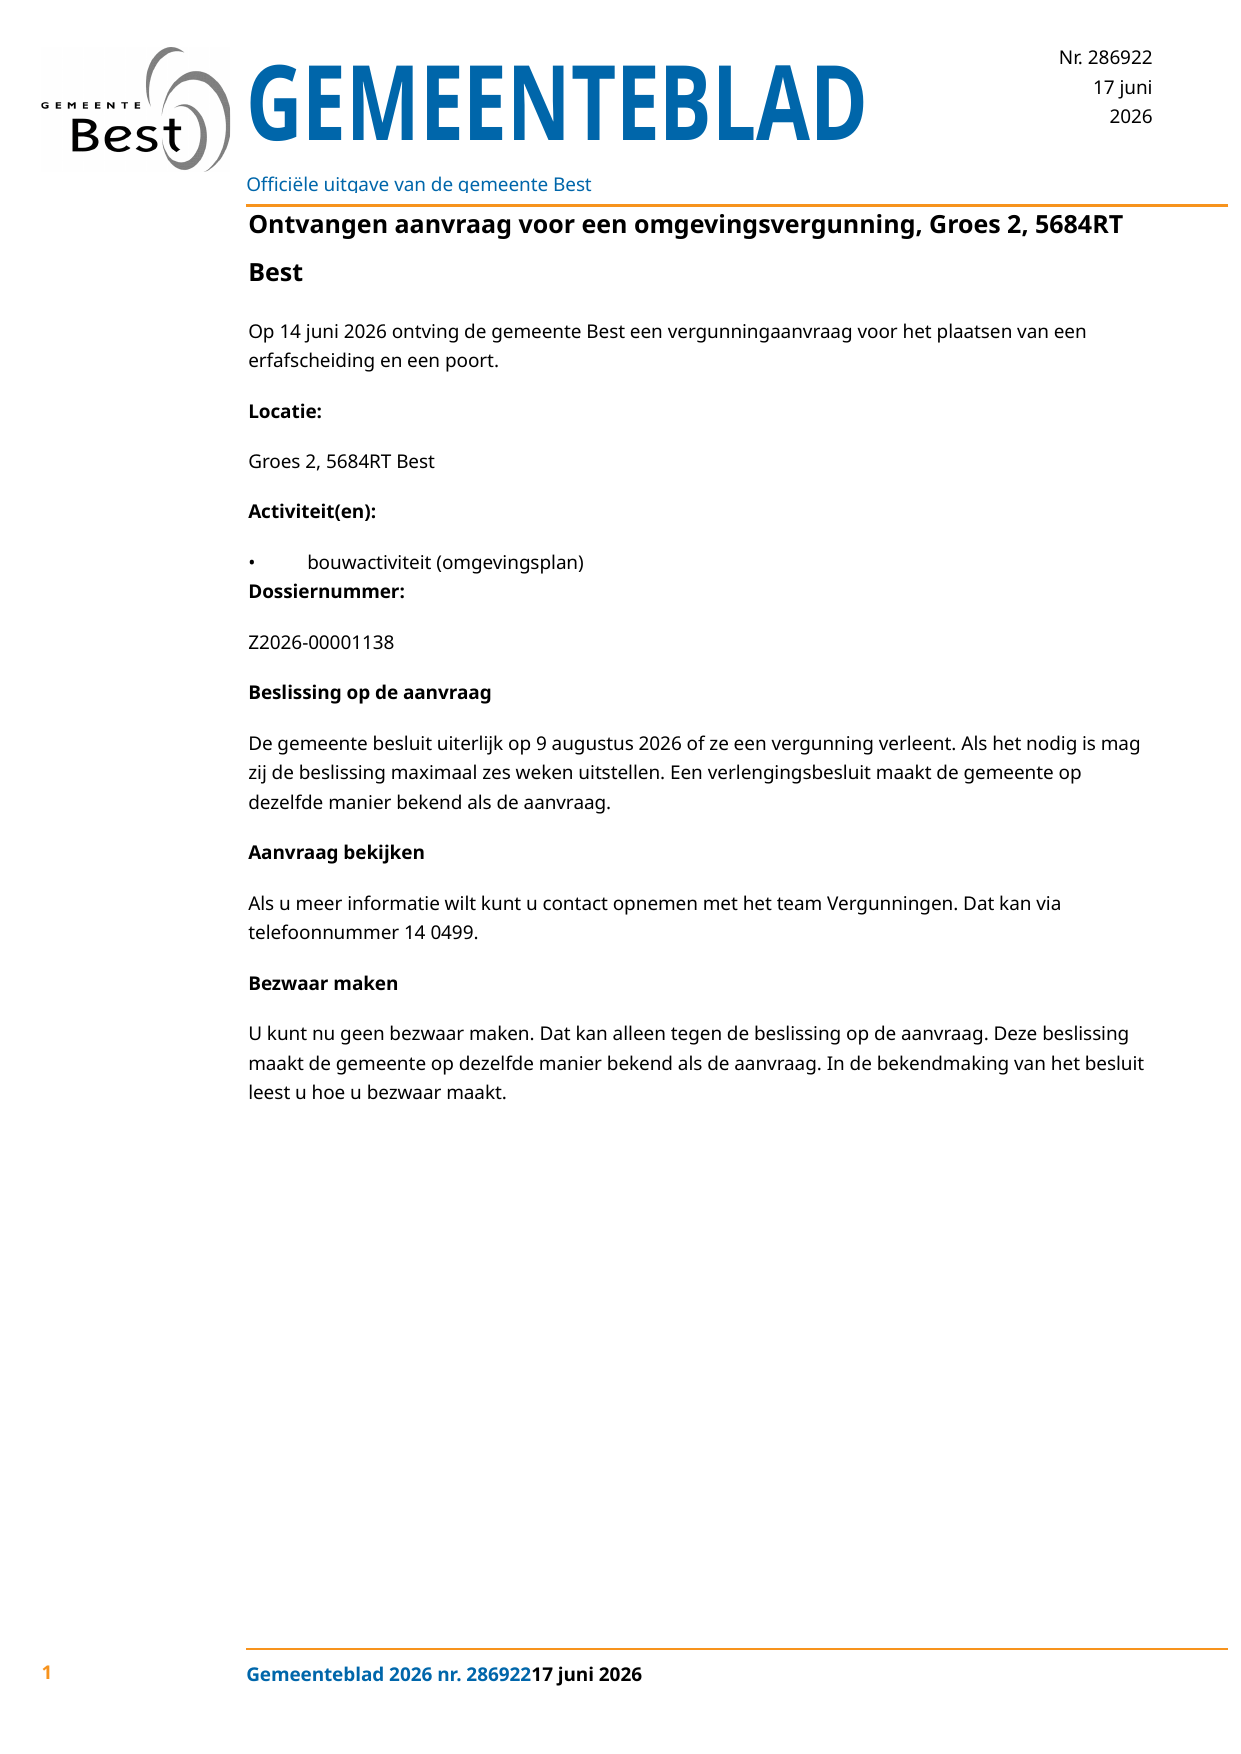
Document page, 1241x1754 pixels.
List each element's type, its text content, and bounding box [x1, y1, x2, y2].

text Bezwaar maken [248, 970, 1152, 996]
text Activiteit(en): [248, 499, 1152, 524]
text Als u meer informatie wilt kunt u contact opnemen met het team Vergunningen. Dat kan via telefoonnummer 14 0499. [248, 890, 1152, 945]
text Groes 2, 5684RT Best [248, 448, 1152, 474]
text Beslissing op de aanvraag [248, 679, 1152, 705]
text Locatie: [248, 398, 1152, 424]
text Op 14 juni 2026 ontving de gemeente Best een vergunningaanvraag voor het plaatsen van een erfafscheiding en een poort. [248, 318, 1152, 373]
text Aanvraag bekijken [248, 839, 1152, 865]
list bouwactiviteit (omgevingsplan) [248, 549, 1152, 575]
text De gemeente besluit uiterlijk op 9 augustus 2026 of ze een vergunning verleent. Als het nodig is mag zij de beslissing maximaal zes weken uitstellen. Een verlengingsbesluit maakt de gemeente op dezelfde manier bekend als de aanvraag. [248, 730, 1152, 815]
text Dossiernummer: [248, 579, 1152, 604]
text Z2026-00001138 [248, 629, 1152, 655]
text U kunt nu geen bezwaar maken. Dat kan alleen tegen de beslissing op de aanvraag. Deze beslissing maakt de gemeente op dezelfde manier bekend als de aanvraag. In de bekendmaking van het besluit leest u hoe u bezwaar maakt. [248, 1020, 1152, 1105]
text Ontvangen aanvraag voor een omgevingsvergunning, Groes 2, 5684RT Best [248, 207, 1152, 288]
picture [41, 47, 231, 172]
